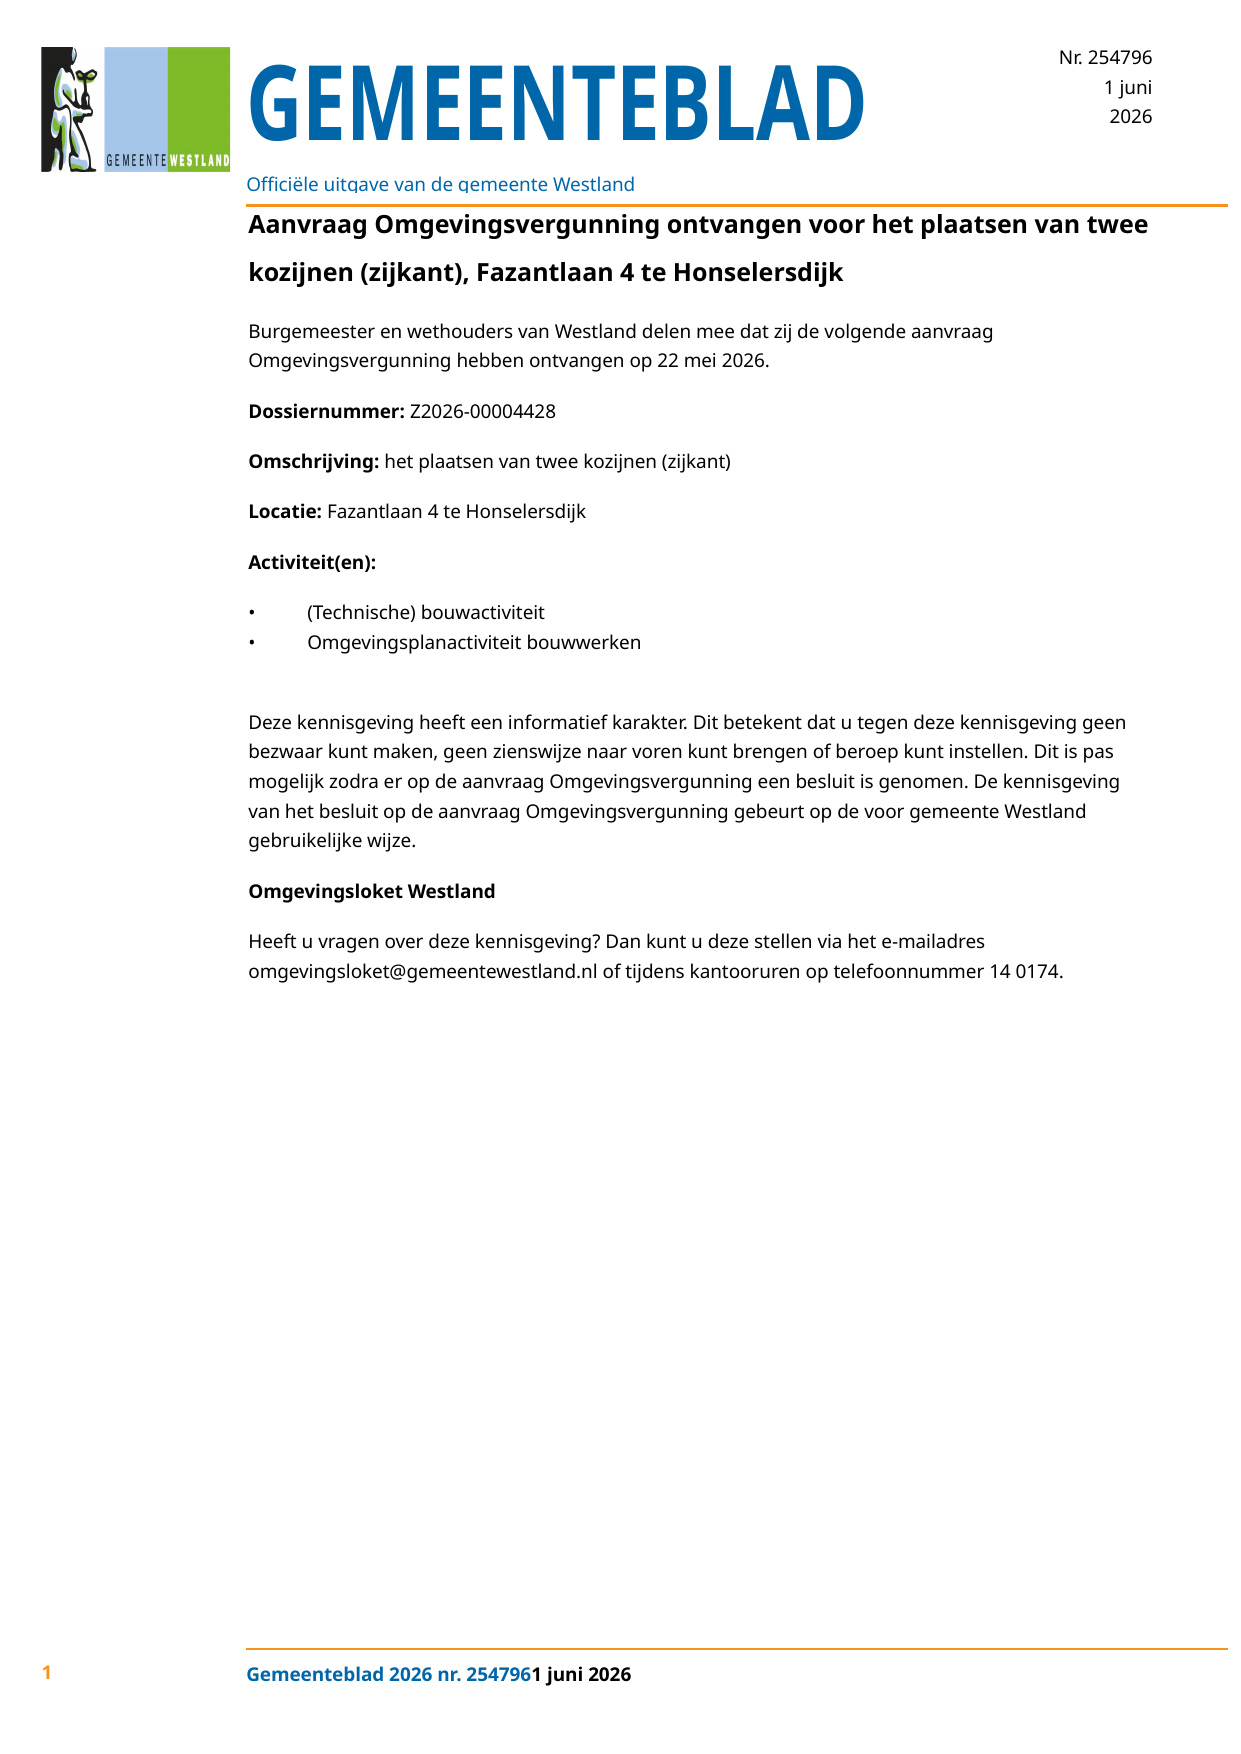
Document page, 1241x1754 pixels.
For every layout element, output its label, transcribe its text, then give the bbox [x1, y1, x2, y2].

text Omgevingsloket Westland [248, 878, 1152, 904]
text Burgemeester en wethouders van Westland delen mee dat zij de volgende aanvraag Omgevingsvergunning hebben ontvangen op 22 mei 2026. [248, 318, 1152, 373]
text Activiteit(en): [248, 549, 1152, 575]
text Aanvraag Omgevingsvergunning ontvangen voor het plaatsen van twee kozijnen (zijkant), Fazantlaan 4 te Honselersdijk [248, 207, 1152, 288]
picture [41, 47, 231, 172]
text Omschrijving: het plaatsen van twee kozijnen (zijkant) [248, 448, 1152, 474]
text Locatie: Fazantlaan 4 te Honselersdijk [248, 499, 1152, 524]
list (Technische) bouwactiviteit [248, 599, 1152, 625]
text Deze kennisgeving heeft een informatief karakter. Dit betekent dat u tegen deze kennisgeving geen bezwaar kunt maken, geen zienswijze naar voren kunt brengen of beroep kunt instellen. Dit is pas mogelijk zodra er op de aanvraag Omgevingsvergunning een besluit is genomen. De kennisgeving van het besluit op de aanvraag Omgevingsvergunning gebeurt op de voor gemeente Westland gebruikelijke wijze. [248, 709, 1152, 853]
list Omgevingsplanactiviteit bouwwerken [248, 629, 1152, 655]
text Heeft u vragen over deze kennisgeving? Dan kunt u deze stellen via het e-mailadres omgevingsloket@gemeentewestland.nl of tijdens kantooruren op telefoonnummer 14 0174. [248, 928, 1152, 984]
text Dossiernummer: Z2026-00004428 [248, 398, 1152, 424]
